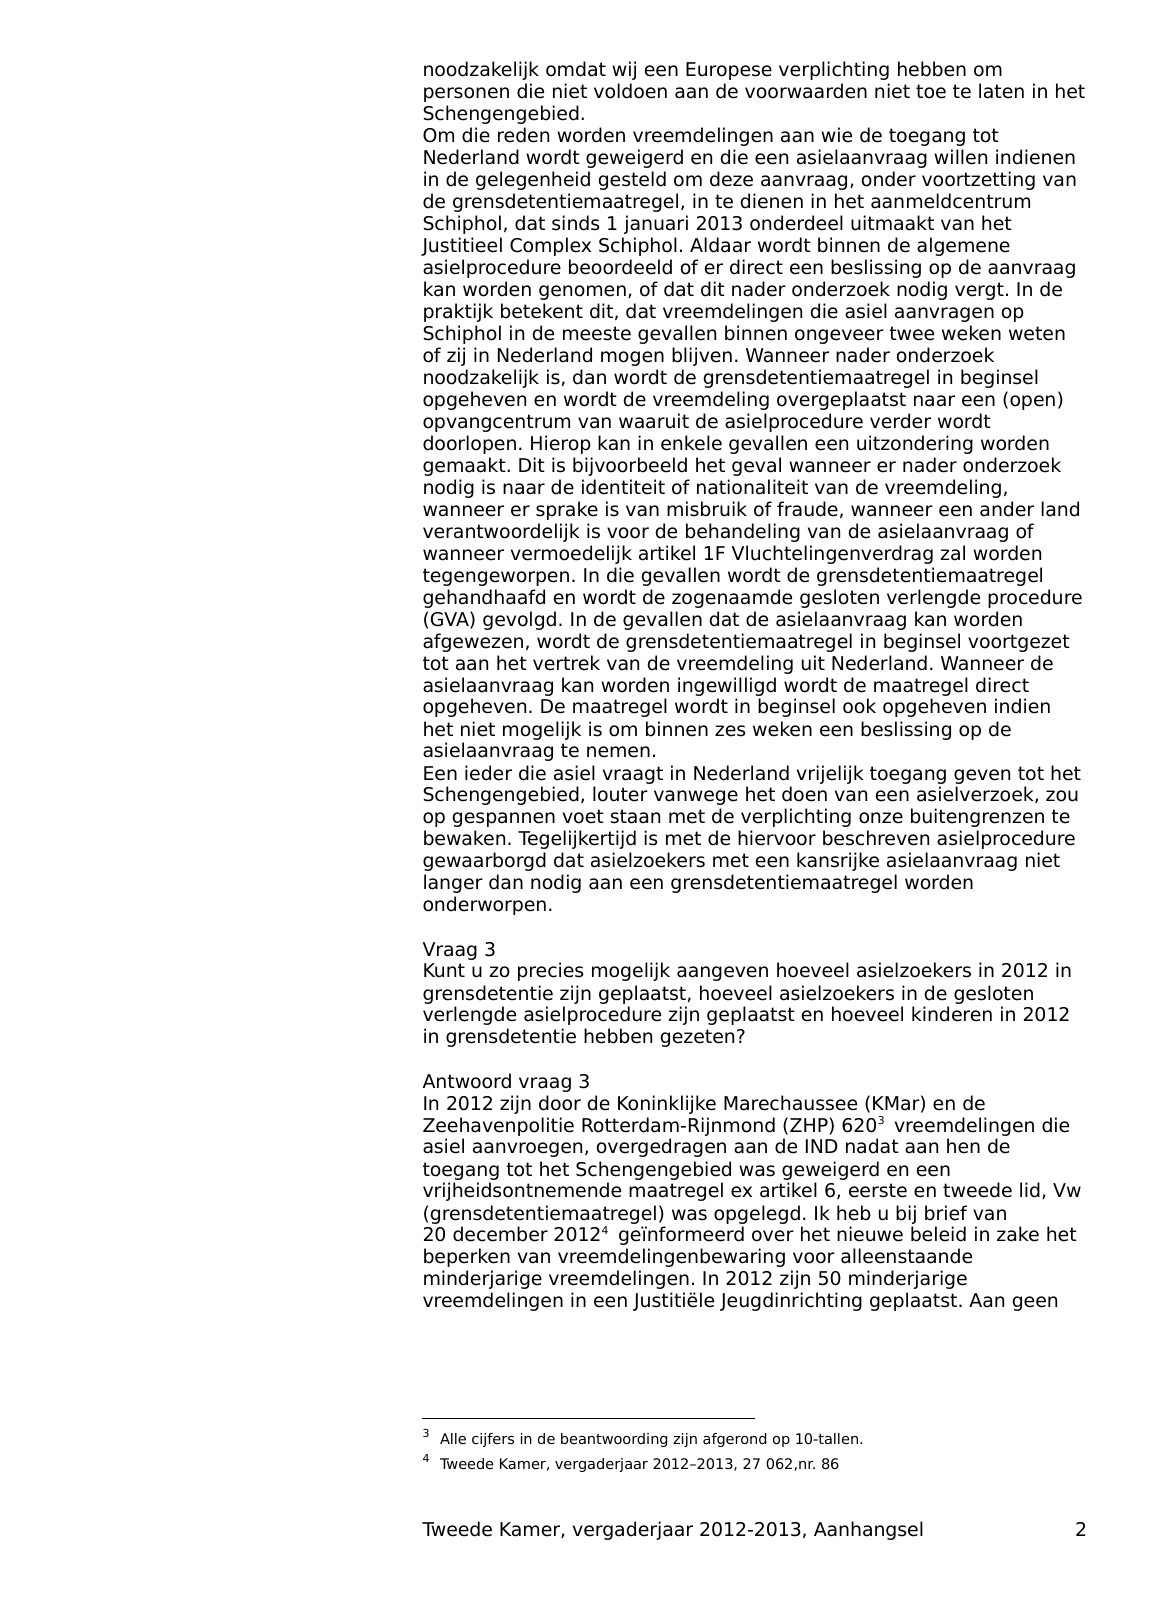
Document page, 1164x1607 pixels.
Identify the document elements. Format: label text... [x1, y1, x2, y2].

text Vraag 3 [422, 938, 1087, 960]
text Een ieder die asiel vraagt in Nederland vrijelijk toegang geven tot het Schengengebied, louter vanwege het doen van een asielverzoek, zou op gespannen voet staan met de verplichting onze buitengrenzen te bewaken. Tegelijkertijd is met de hiervoor beschreven asielprocedure gewaarborgd dat asielzoekers met een kansrijke asielaanvraag niet langer dan nodig aan een grensdetentiemaatregel worden onderworpen. [422, 762, 1087, 916]
text Alle cijfers in de beantwoording zijn afgerond op 10-tallen. [422, 1427, 1087, 1449]
text noodzakelijk omdat wij een Europese verplichting hebben om personen die niet voldoen aan de voorwaarden niet toe te laten in het Schengengebied. [422, 59, 1087, 125]
text Tweede Kamer, vergaderjaar 2012–2013, 27 062,nr. 86 [422, 1452, 1087, 1474]
text In 2012 zijn door de Koninklijke Marechaussee (KMar) en de Zeehavenpolitie Rotterdam-Rijnmond (ZHP) 620 vreemdelingen die asiel aanvroegen, overgedragen aan de IND nadat aan hen de toegang tot het Schengengebied was geweigerd en een vrijheidsontnemende maatregel ex artikel 6, eerste en tweede lid, Vw (grensdetentiemaatregel) was opgelegd. Ik heb u bij brief van 20 december 2012 geïnformeerd over het nieuwe beleid in zake het beperken van vreemdelingenbewaring voor alleenstaande minderjarige vreemdelingen. In 2012 zijn 50 minderjarige vreemdelingen in een Justitiële Jeugdinrichting geplaatst. Aan geen [422, 1092, 1087, 1312]
text Antwoord vraag 3 [422, 1071, 1087, 1092]
text Kunt u zo precies mogelijk aangeven hoeveel asielzoekers in 2012 in grensdetentie zijn geplaatst, hoeveel asielzoekers in de gesloten verlengde asielprocedure zijn geplaatst en hoeveel kinderen in 2012 in grensdetentie hebben gezeten? [422, 960, 1087, 1048]
text Om die reden worden vreemdelingen aan wie de toegang tot Nederland wordt geweigerd en die een asielaanvraag willen indienen in de gelegenheid gesteld om deze aanvraag, onder voortzetting van de grensdetentiemaatregel, in te dienen in het aanmeldcentrum Schiphol, dat sinds 1 januari 2013 onderdeel uitmaakt van het Justitieel Complex Schiphol. Aldaar wordt binnen de algemene asielprocedure beoordeeld of er direct een beslissing op de aanvraag kan worden genomen, of dat dit nader onderzoek nodig vergt. In de praktijk betekent dit, dat vreemdelingen die asiel aanvragen op Schiphol in de meeste gevallen binnen ongeveer twee weken weten of zij in Nederland mogen blijven. Wanneer nader onderzoek noodzakelijk is, dan wordt de grensdetentiemaatregel in beginsel opgeheven en wordt de vreemdeling overgeplaatst naar een (open) opvangcentrum van waaruit de asielprocedure verder wordt doorlopen. Hierop kan in enkele gevallen een uitzondering worden gemaakt. Dit is bijvoorbeeld het geval wanneer er nader onderzoek nodig is naar de identiteit of nationaliteit van de vreemdeling, wanneer er sprake is van misbruik of fraude, wanneer een ander land verantwoordelijk is voor de behandeling van de asielaanvraag of wanneer vermoedelijk artikel 1F Vluchtelingenverdrag zal worden tegengeworpen. In die gevallen wordt de grensdetentiemaatregel gehandhaafd en wordt de zogenaamde gesloten verlengde procedure (GVA) gevolgd. In de gevallen dat de asielaanvraag kan worden afgewezen, wordt de grensdetentiemaatregel in beginsel voortgezet tot aan het vertrek van de vreemdeling uit Nederland. Wanneer de asielaanvraag kan worden ingewilligd wordt de maatregel direct opgeheven. De maatregel wordt in beginsel ook opgeheven indien het niet mogelijk is om binnen zes weken een beslissing op de asielaanvraag te nemen. [422, 125, 1087, 762]
